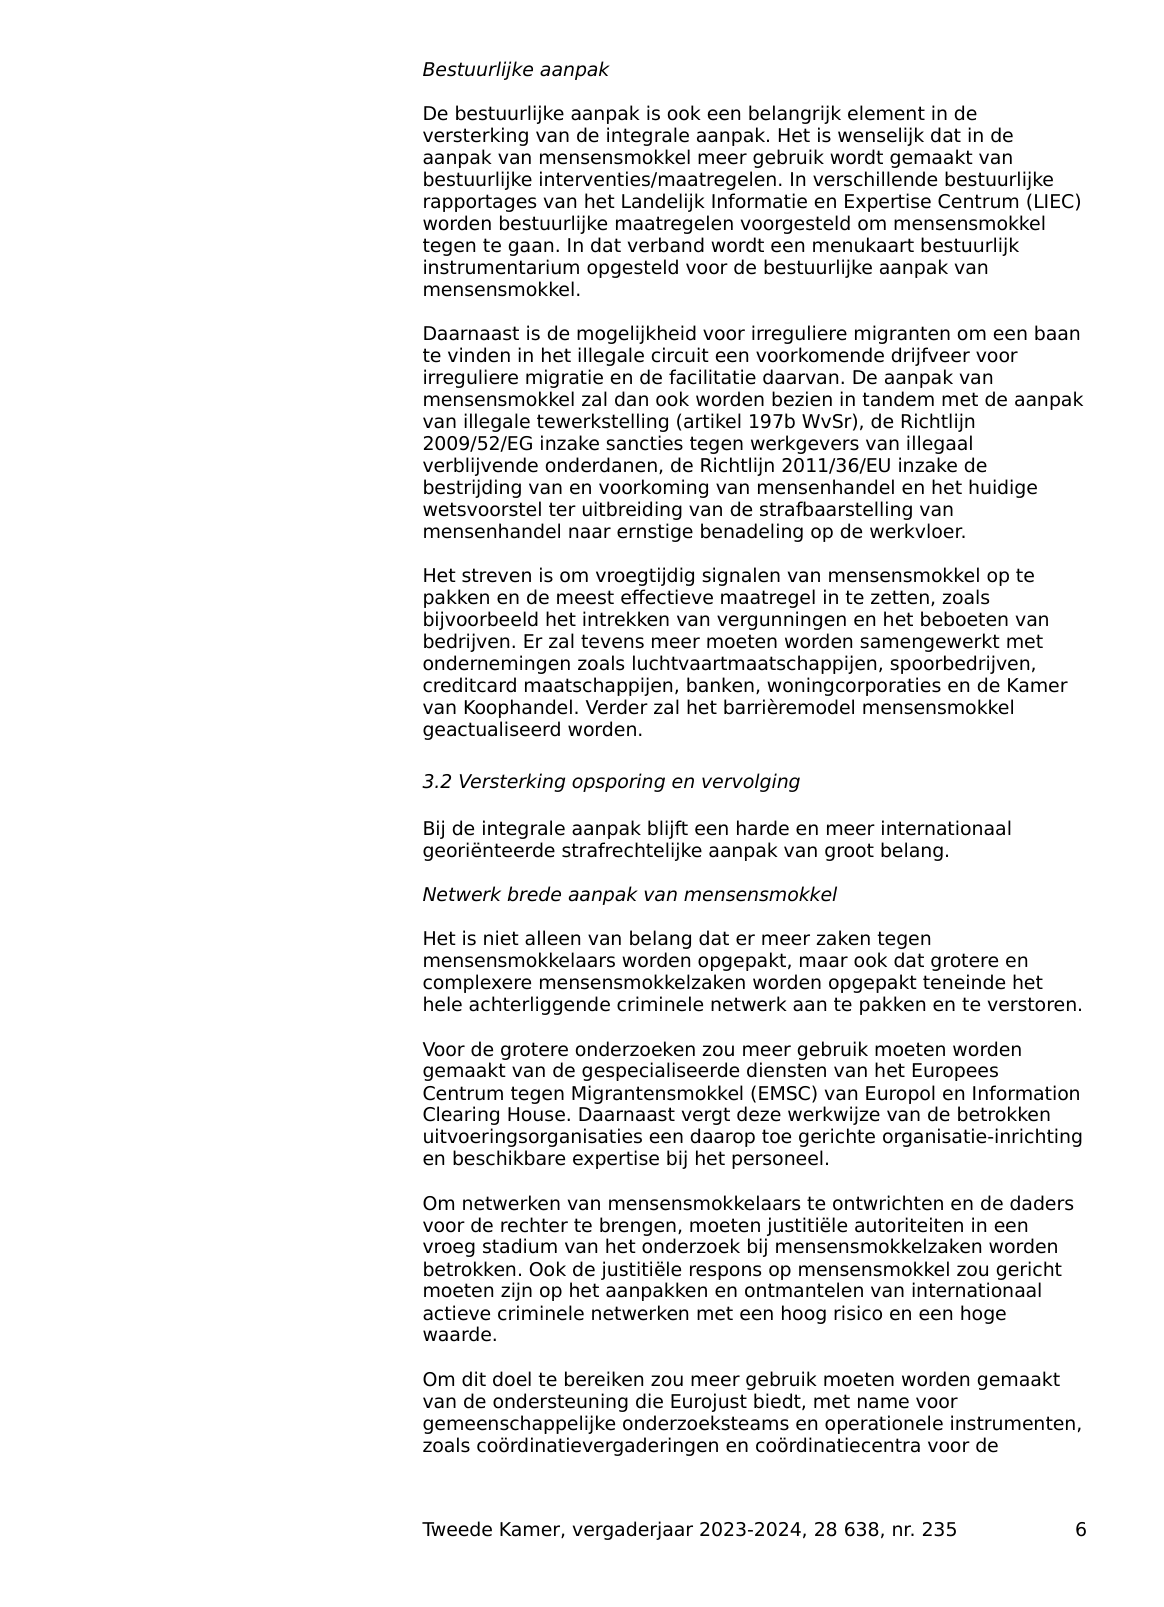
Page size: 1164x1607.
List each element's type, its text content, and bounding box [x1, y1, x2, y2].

text Om dit doel te bereiken zou meer gebruik moeten worden gemaakt van de ondersteuning die Eurojust biedt, met name voor gemeenschappelijke onderzoeksteams en operationele instrumenten, zoals coördinatievergaderingen en coördinatiecentra voor de [422, 1368, 1087, 1456]
text De bestuurlijke aanpak is ook een belangrijk element in de versterking van de integrale aanpak. Het is wenselijk dat in de aanpak van mensensmokkel meer gebruik wordt gemaakt van bestuurlijke interventies/maatregelen. In verschillende bestuurlijke rapportages van het Landelijk Informatie en Expertise Centrum (LIEC) worden bestuurlijke maatregelen voorgesteld om mensensmokkel tegen te gaan. In dat verband wordt een menukaart bestuurlijk instrumentarium opgesteld voor de bestuurlijke aanpak van mensensmokkel. [422, 103, 1087, 301]
text Het is niet alleen van belang dat er meer zaken tegen mensensmokkelaars worden opgepakt, maar ook dat grotere en complexere mensensmokkelzaken worden opgepakt teneinde het hele achterliggende criminele netwerk aan te pakken en te verstoren. [422, 928, 1087, 1016]
text Bij de integrale aanpak blijft een harde en meer internationaal georiënteerde strafrechtelijke aanpak van groot belang. [422, 818, 1087, 862]
text Daarnaast is de mogelijkheid voor irreguliere migranten om een baan te vinden in het illegale circuit een voorkomende drijfveer voor irreguliere migratie en de facilitatie daarvan. De aanpak van mensensmokkel zal dan ook worden bezien in tandem met de aanpak van illegale tewerkstelling (artikel 197b WvSr), de Richtlijn 2009/52/EG inzake sancties tegen werkgevers van illegaal verblijvende onderdanen, de Richtlijn 2011/36/EU inzake de bestrijding van en voorkoming van mensenhandel en het huidige wetsvoorstel ter uitbreiding van de strafbaarstelling van mensenhandel naar ernstige benadeling op de werkvloer. [422, 323, 1087, 543]
text Voor de grotere onderzoeken zou meer gebruik moeten worden gemaakt van de gespecialiseerde diensten van het Europees Centrum tegen Migrantensmokkel (EMSC) van Europol en Information Clearing House. Daarnaast vergt deze werkwijze van de betrokken uitvoeringsorganisaties een daarop toe gerichte organisatie-inrichting en beschikbare expertise bij het personeel. [422, 1038, 1087, 1170]
subtitle 3.2 Versterking opsporing en vervolging [422, 771, 1087, 793]
subtitle Netwerk brede aanpak van mensensmokkel [422, 884, 1087, 906]
subtitle Bestuurlijke aanpak [422, 59, 1087, 81]
text Het streven is om vroegtijdig signalen van mensensmokkel op te pakken en de meest effectieve maatregel in te zetten, zoals bijvoorbeeld het intrekken van vergunningen en het beboeten van bedrijven. Er zal tevens meer moeten worden samengewerkt met ondernemingen zoals luchtvaartmaatschappijen, spoorbedrijven, creditcard maatschappijen, banken, woningcorporaties en de Kamer van Koophandel. Verder zal het barrièremodel mensensmokkel geactualiseerd worden. [422, 565, 1087, 741]
text Om netwerken van mensensmokkelaars te ontwrichten en de daders voor de rechter te brengen, moeten justitiële autoriteiten in een vroeg stadium van het onderzoek bij mensensmokkelzaken worden betrokken. Ook de justitiële respons op mensensmokkel zou gericht moeten zijn op het aanpakken en ontmantelen van internationaal actieve criminele netwerken met een hoog risico en een hoge waarde. [422, 1192, 1087, 1346]
